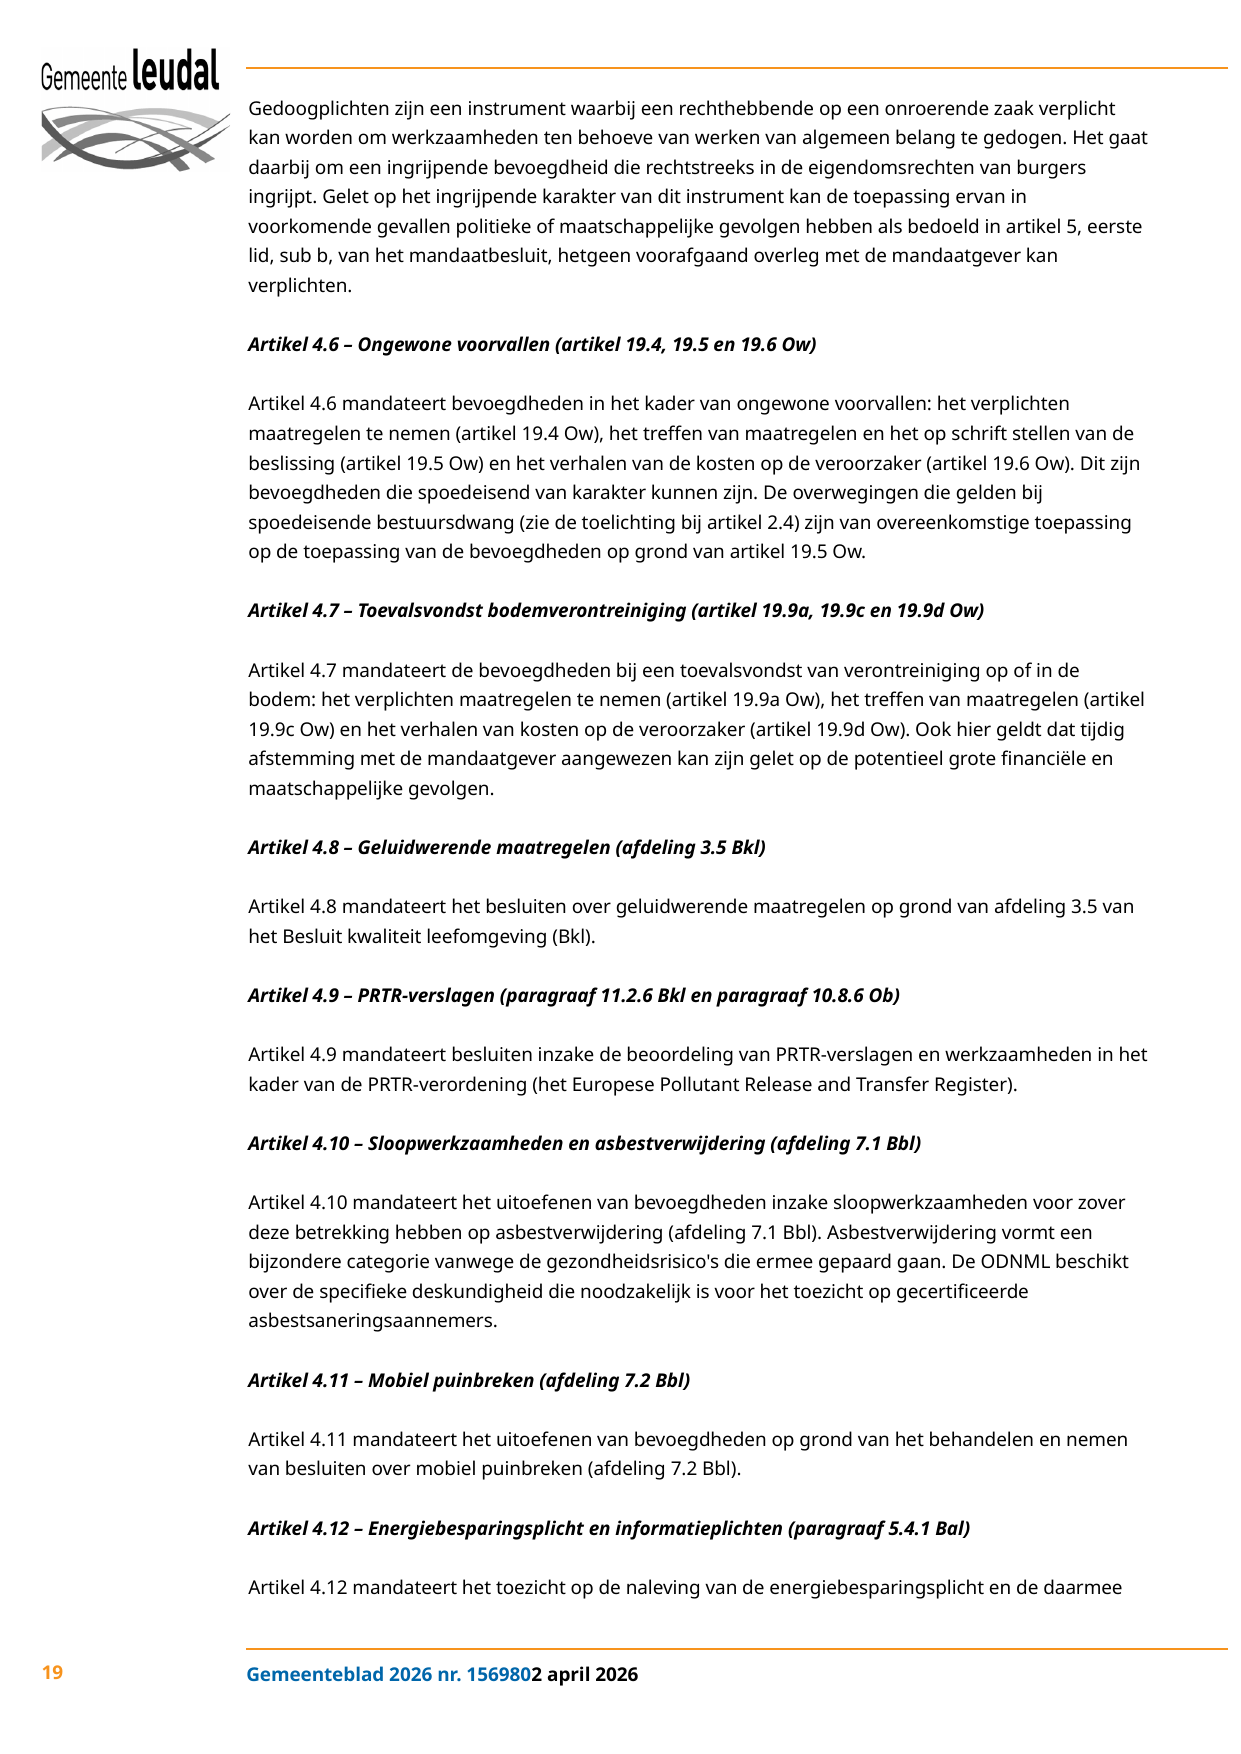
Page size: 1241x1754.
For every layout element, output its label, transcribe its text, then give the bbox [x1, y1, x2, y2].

text Artikel 4.10 – Sloopwerkzaamheden en asbestverwijdering (afdeling 7.1 Bbl) [248, 1130, 1152, 1156]
picture [41, 47, 231, 172]
text Artikel 4.8 – Geluidwerende maatregelen (afdeling 3.5 Bkl) [248, 834, 1152, 860]
text Artikel 4.11 – Mobiel puinbreken (afdeling 7.2 Bbl) [248, 1367, 1152, 1393]
text Gedoogplichten zijn een instrument waarbij een rechthebbende op een onroerende zaak verplicht kan worden om werkzaamheden ten behoeve van werken van algemeen belang te gedogen. Het gaat daarbij om een ingrijpende bevoegdheid die rechtstreeks in de eigendomsrechten van burgers ingrijpt. Gelet op het ingrijpende karakter van dit instrument kan de toepassing ervan in voorkomende gevallen politieke of maatschappelijke gevolgen hebben als bedoeld in artikel 5, eerste lid, sub b, van het mandaatbesluit, hetgeen voorafgaand overleg met de mandaatgever kan verplichten. [248, 95, 1152, 298]
text Artikel 4.12 mandateert het toezicht op de naleving van de energiebesparingsplicht en de daarmee [248, 1574, 1152, 1600]
text Artikel 4.7 mandateert de bevoegdheden bij een toevalsvondst van verontreiniging op of in de bodem: het verplichten maatregelen te nemen (artikel 19.9a Ow), het treffen van maatregelen (artikel 19.9c Ow) en het verhalen van kosten op de veroorzaker (artikel 19.9d Ow). Ook hier geldt dat tijdig afstemming met de mandaatgever aangewezen kan zijn gelet op de potentieel grote financiële en maatschappelijke gevolgen. [248, 657, 1152, 801]
text Artikel 4.11 mandateert het uitoefenen van bevoegdheden op grond van het behandelen en nemen van besluiten over mobiel puinbreken (afdeling 7.2 Bbl). [248, 1426, 1152, 1481]
text Artikel 4.9 – PRTR-verslagen (paragraaf 11.2.6 Bkl en paragraaf 10.8.6 Ob) [248, 982, 1152, 1008]
text Artikel 4.6 – Ongewone voorvallen (artikel 19.4, 19.5 en 19.6 Ow) [248, 331, 1152, 357]
text Artikel 4.7 – Toevalsvondst bodemverontreiniging (artikel 19.9a, 19.9c en 19.9d Ow) [248, 598, 1152, 623]
text Artikel 4.12 – Energiebesparingsplicht en informatieplichten (paragraaf 5.4.1 Bal) [248, 1515, 1152, 1541]
text Artikel 4.10 mandateert het uitoefenen van bevoegdheden inzake sloopwerkzaamheden voor zover deze betrekking hebben op asbestverwijdering (afdeling 7.1 Bbl). Asbestverwijdering vormt een bijzondere categorie vanwege de gezondheidsrisico's die ermee gepaard gaan. De ODNML beschikt over de specifieke deskundigheid die noodzakelijk is voor het toezicht op gecertificeerde asbestsaneringsaannemers. [248, 1189, 1152, 1333]
text Artikel 4.6 mandateert bevoegdheden in het kader van ongewone voorvallen: het verplichten maatregelen te nemen (artikel 19.4 Ow), het treffen van maatregelen en het op schrift stellen van de beslissing (artikel 19.5 Ow) en het verhalen van de kosten op de veroorzaker (artikel 19.6 Ow). Dit zijn bevoegdheden die spoedeisend van karakter kunnen zijn. De overwegingen die gelden bij spoedeisende bestuursdwang (zie de toelichting bij artikel 2.4) zijn van overeenkomstige toepassing op de toepassing van de bevoegdheden op grond van artikel 19.5 Ow. [248, 391, 1152, 564]
text Artikel 4.9 mandateert besluiten inzake de beoordeling van PRTR-verslagen en werkzaamheden in het kader van de PRTR-verordening (het Europese Pollutant Release and Transfer Register). [248, 1041, 1152, 1097]
text Artikel 4.8 mandateert het besluiten over geluidwerende maatregelen op grond van afdeling 3.5 van het Besluit kwaliteit leefomgeving (Bkl). [248, 893, 1152, 949]
